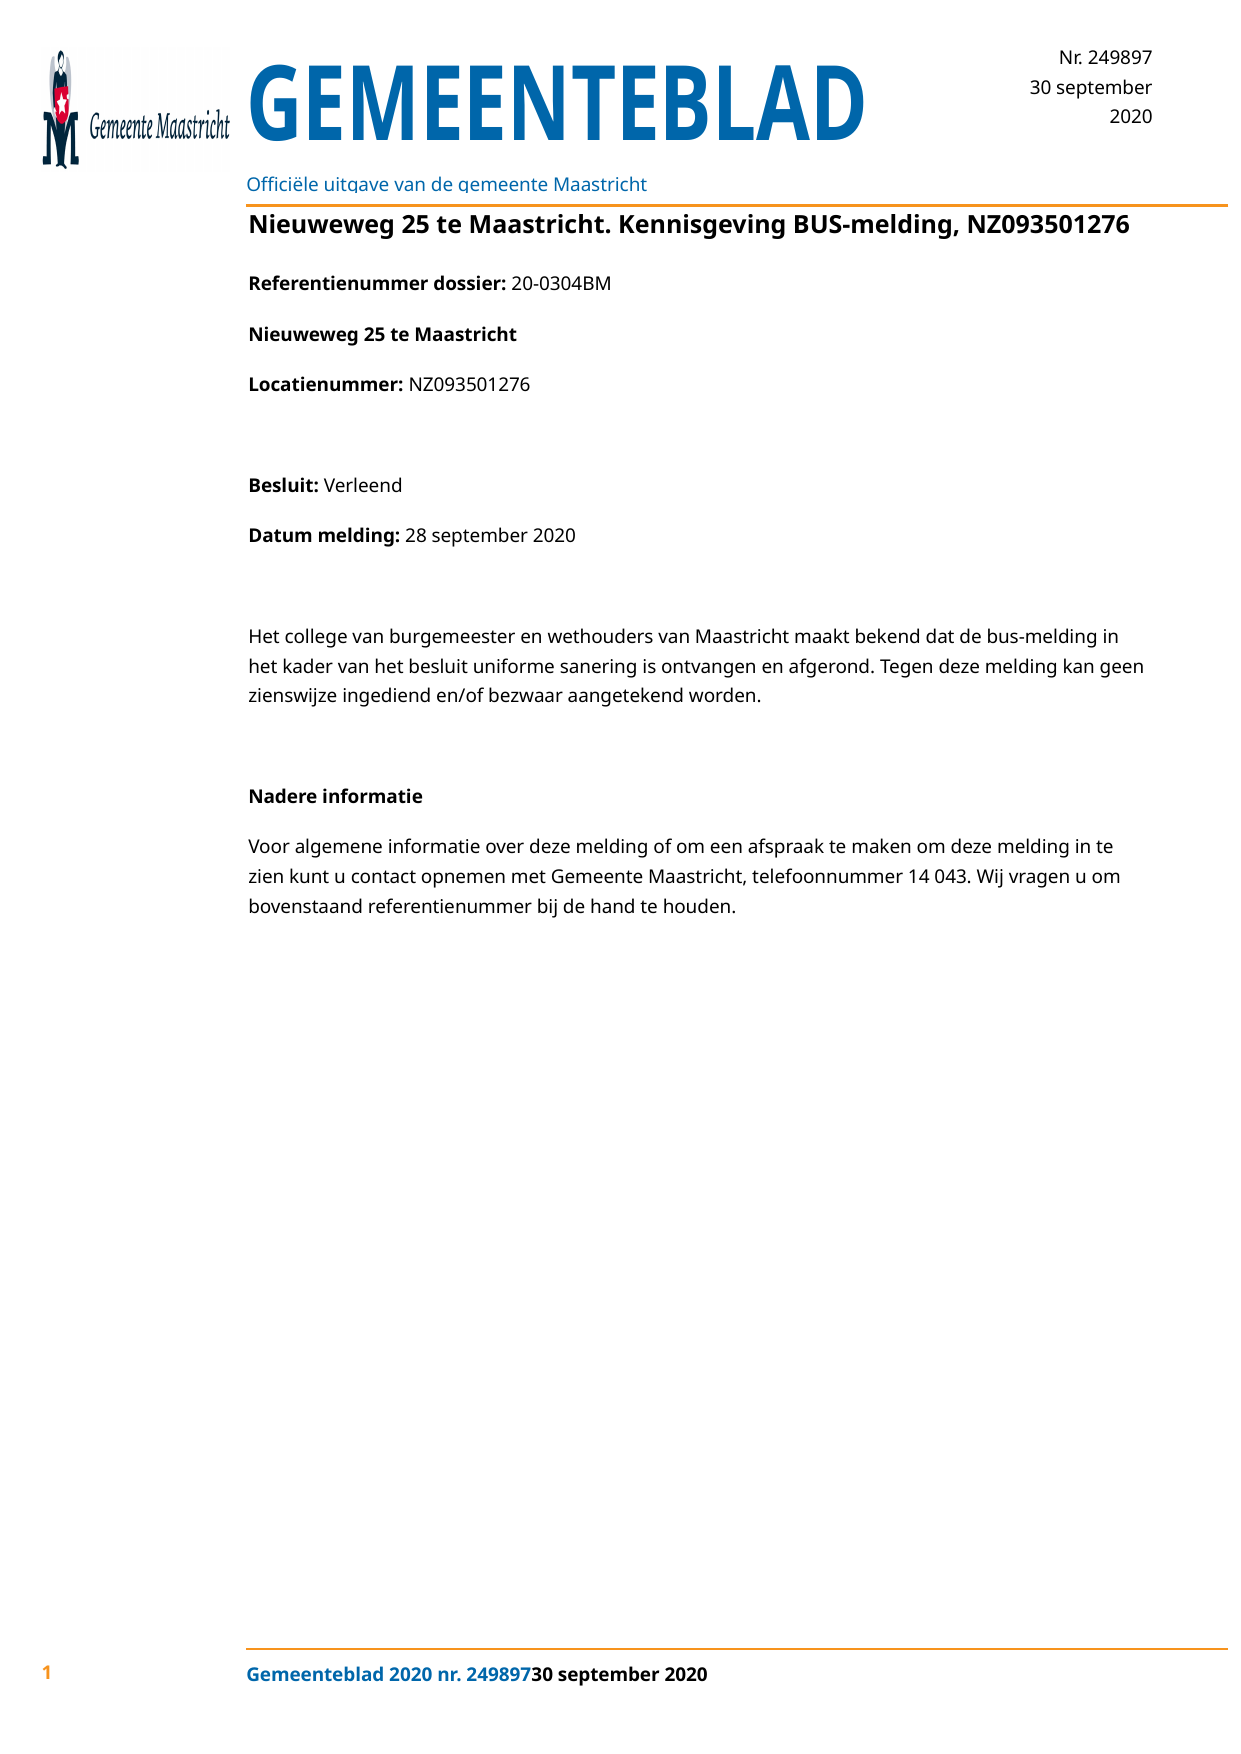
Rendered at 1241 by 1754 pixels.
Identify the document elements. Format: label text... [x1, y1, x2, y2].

text Voor algemene informatie over deze melding of om een afspraak te maken om deze melding in te zien kunt u contact opnemen met Gemeente Maastricht, telefoonnummer 14 043. Wij vragen u om bovenstaand referentienummer bij de hand te houden. [248, 834, 1152, 918]
text Het college van burgemeester en wethouders van Maastricht maakt bekend dat de bus-melding in het kader van het besluit uniforme sanering is ontvangen en afgerond. Tegen deze melding kan geen zienswijze ingediend en/of bezwaar aangetekend worden. [248, 623, 1152, 708]
text Locatienummer: NZ093501276 [248, 371, 1152, 397]
text Referentienummer dossier: 20-0304BM [248, 270, 1152, 296]
text Nieuweweg 25 te Maastricht [248, 321, 1152, 346]
picture [41, 47, 231, 172]
text Datum melding: 28 september 2020 [248, 522, 1152, 548]
text Nieuweweg 25 te Maastricht. Kennisgeving BUS-melding, NZ093501276 [248, 207, 1152, 241]
text Nadere informatie [248, 783, 1152, 809]
text Besluit: Verleend [248, 472, 1152, 498]
